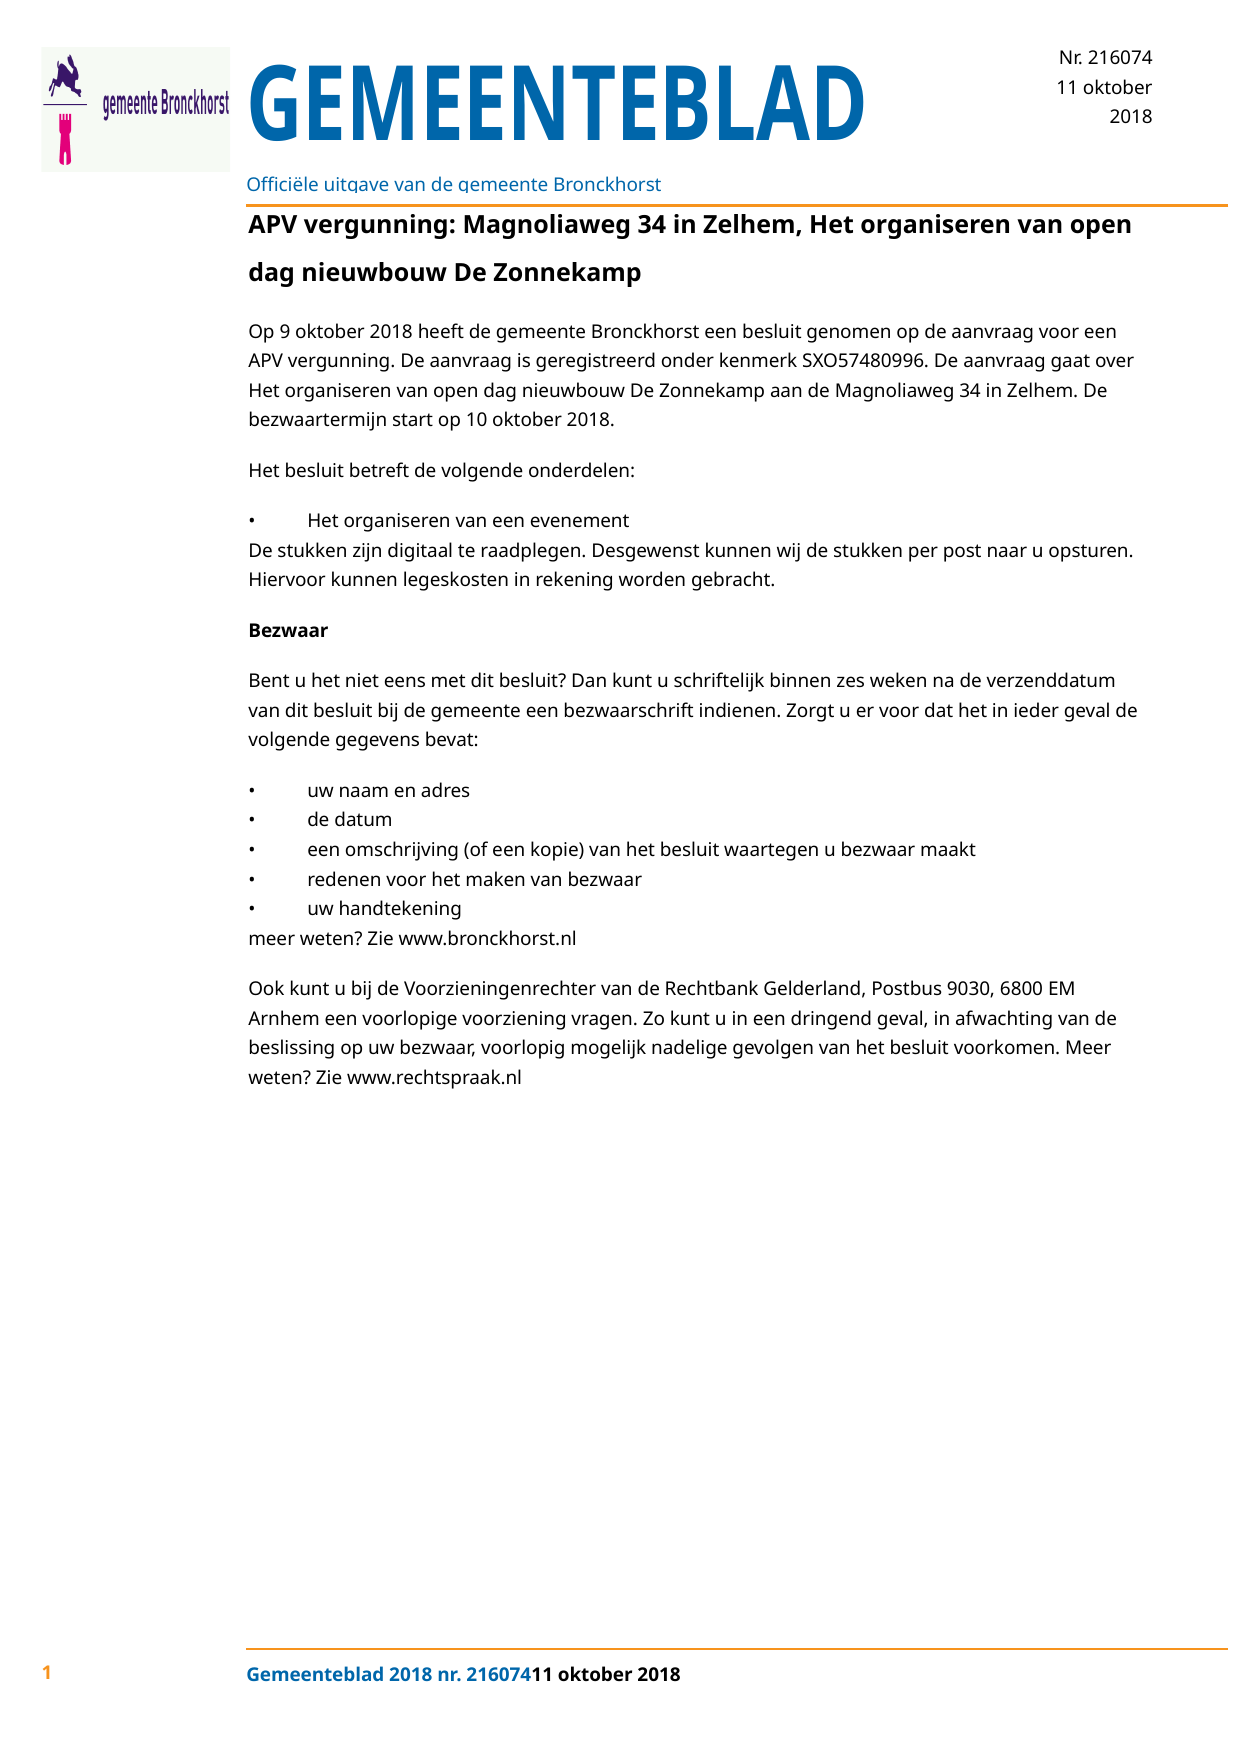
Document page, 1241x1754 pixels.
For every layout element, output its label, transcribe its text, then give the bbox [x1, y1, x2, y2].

list uw handtekening [248, 895, 1152, 921]
list redenen voor het maken van bezwaar [248, 866, 1152, 892]
list een omschrijving (of een kopie) van het besluit waartegen u bezwaar maakt [248, 836, 1152, 862]
list Het organiseren van een evenement [248, 507, 1152, 533]
text De stukken zijn digitaal te raadplegen. Desgewenst kunnen wij de stukken per post naar u opsturen. Hiervoor kunnen legeskosten in rekening worden gebracht. [248, 537, 1152, 592]
text APV vergunning: Magnoliaweg 34 in Zelhem, Het organiseren van open dag nieuwbouw De Zonnekamp [248, 207, 1152, 288]
text Bent u het niet eens met dit besluit? Dan kunt u schriftelijk binnen zes weken na de verzenddatum van dit besluit bij de gemeente een bezwaarschrift indienen. Zorgt u er voor dat het in ieder geval de volgende gegevens bevat: [248, 667, 1152, 752]
list uw naam en adres [248, 777, 1152, 803]
text Ook kunt u bij de Voorzieningenrechter van de Rechtbank Gelderland, Postbus 9030, 6800 EM Arnhem een voorlopige voorziening vragen. Zo kunt u in een dringend geval, in afwachting van de beslissing op uw bezwaar, voorlopig mogelijk nadelige gevolgen van het besluit voorkomen. Meer weten? Zie www.rechtspraak.nl [248, 975, 1152, 1090]
picture [41, 47, 231, 172]
list de datum [248, 807, 1152, 832]
text meer weten? Zie www.bronckhorst.nl [248, 925, 1152, 951]
text Het besluit betreft de volgende onderdelen: [248, 457, 1152, 483]
text Bezwaar [248, 617, 1152, 643]
text Op 9 oktober 2018 heeft de gemeente Bronckhorst een besluit genomen op de aanvraag voor een APV vergunning. De aanvraag is geregistreerd onder kenmerk SXO57480996. De aanvraag gaat over Het organiseren van open dag nieuwbouw De Zonnekamp aan de Magnoliaweg 34 in Zelhem. De bezwaartermijn start op 10 oktober 2018. [248, 318, 1152, 432]
